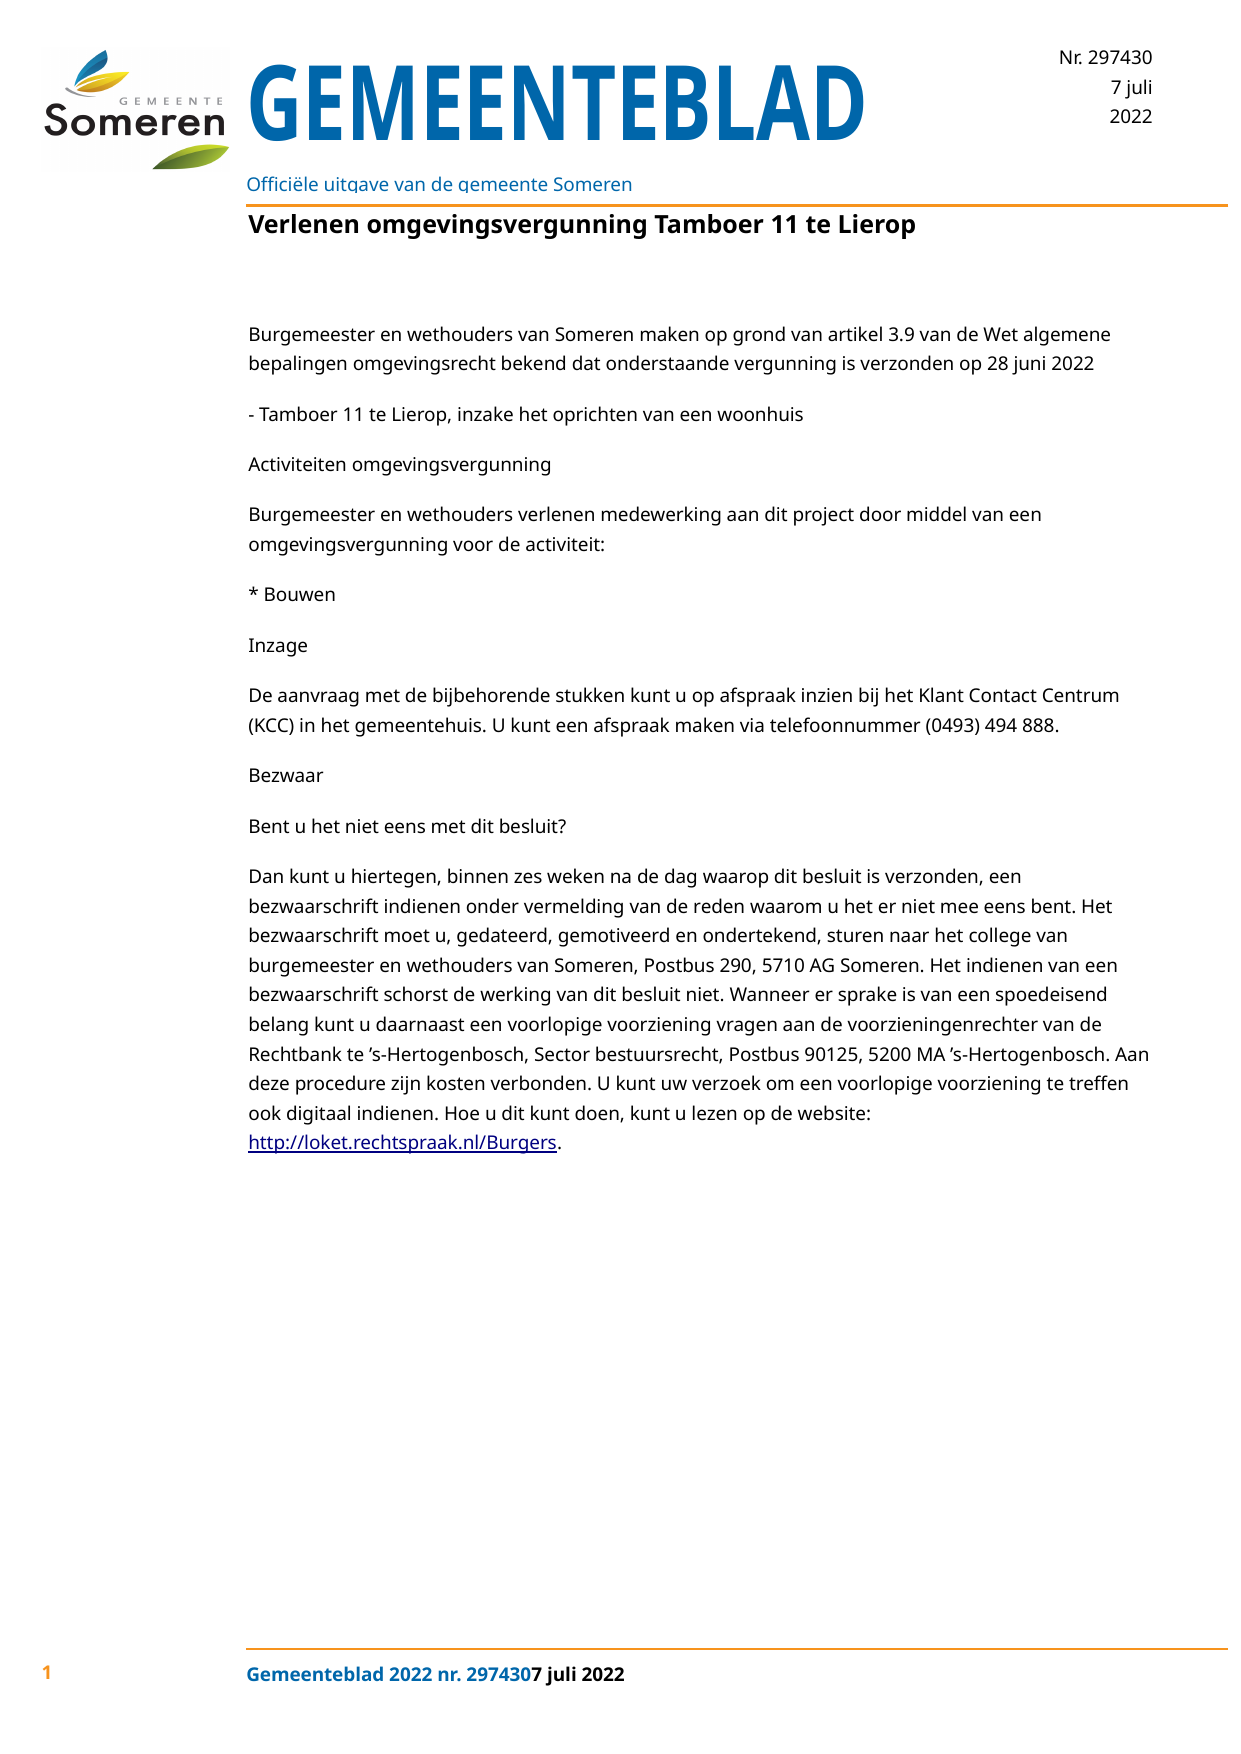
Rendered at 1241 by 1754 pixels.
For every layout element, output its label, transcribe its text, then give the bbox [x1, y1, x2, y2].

text * Bouwen [248, 582, 1152, 607]
text Inzage [248, 632, 1152, 658]
text De aanvraag met de bijbehorende stukken kunt u op afspraak inzien bij het Klant Contact Centrum (KCC) in het gemeentehuis. U kunt een afspraak maken via telefoonnummer (0493) 494 888. [248, 682, 1152, 738]
text Activiteiten omgevingsvergunning [248, 451, 1152, 477]
text Dan kunt u hiertegen, binnen zes weken na de dag waarop dit besluit is verzonden, een bezwaarschrift indienen onder vermelding van de reden waarom u het er niet mee eens bent. Het bezwaarschrift moet u, gedateerd, gemotiveerd en ondertekend, sturen naar het college van burgemeester en wethouders van Someren, Postbus 290, 5710 AG Someren. Het indienen van een bezwaarschrift schorst de werking van dit besluit niet. Wanneer er sprake is van een spoedeisend belang kunt u daarnaast een voorlopige voorziening vragen aan de voorzieningenrechter van de Rechtbank te ’s-Hertogenbosch, Sector bestuursrecht, Postbus 90125, 5200 MA ’s-Hertogenbosch. Aan deze procedure zijn kosten verbonden. U kunt uw verzoek om een voorlopige voorziening te treffen ook digitaal indienen. Hoe u dit kunt doen, kunt u lezen op de website: http://loket.rechtspraak.nl/Burgers. [248, 863, 1152, 1155]
text Bezwaar [248, 762, 1152, 788]
text Burgemeester en wethouders verlenen medewerking aan dit project door middel van een omgevingsvergunning voor de activiteit: [248, 502, 1152, 557]
text Verlenen omgevingsvergunning Tamboer 11 te Lierop [248, 207, 1152, 241]
text - Tamboer 11 te Lierop, inzake het oprichten van een woonhuis [248, 401, 1152, 426]
picture [41, 47, 231, 172]
text Bent u het niet eens met dit besluit? [248, 813, 1152, 838]
text Burgemeester en wethouders van Someren maken op grond van artikel 3.9 van de Wet algemene bepalingen omgevingsrecht bekend dat onderstaande vergunning is verzonden op 28 juni 2022 [248, 321, 1152, 376]
